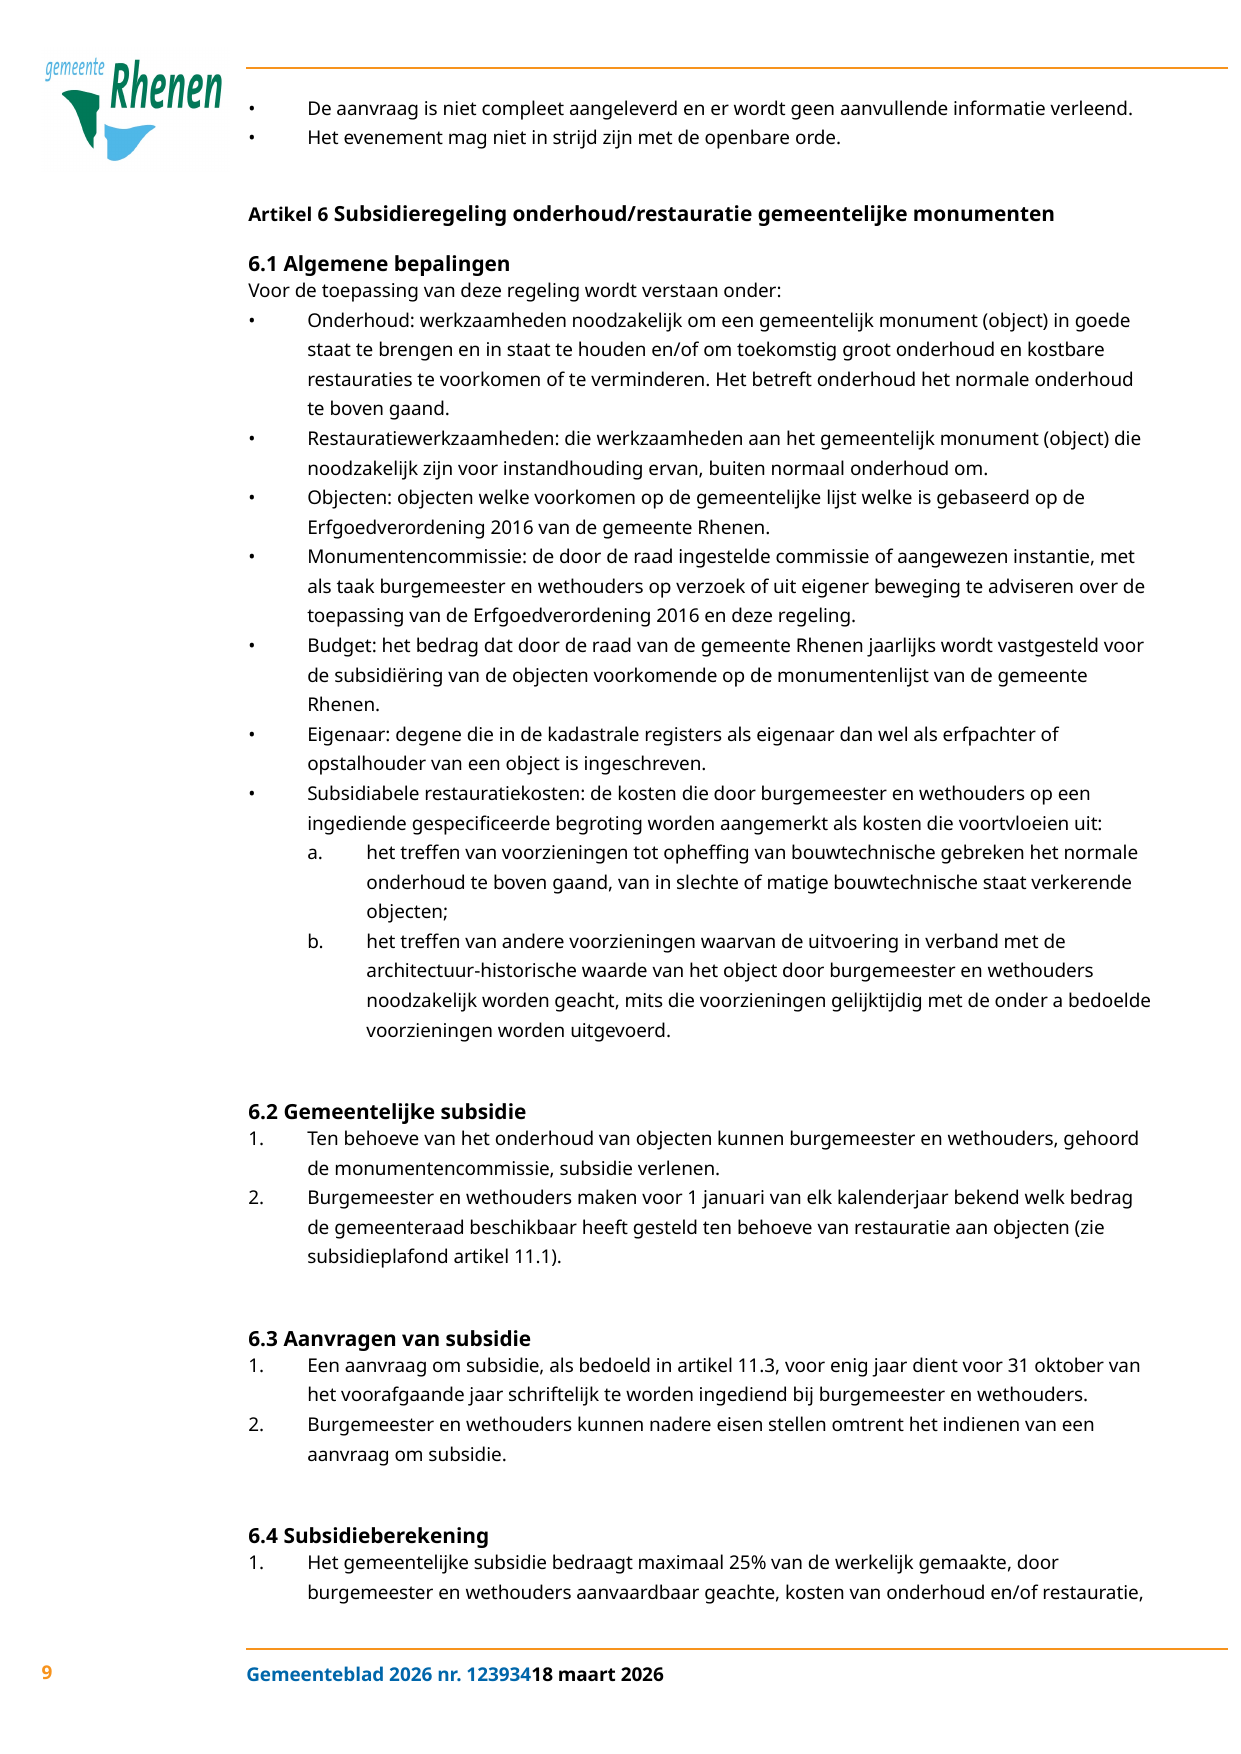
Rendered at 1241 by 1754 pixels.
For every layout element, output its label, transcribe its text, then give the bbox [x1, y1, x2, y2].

text Artikel 6 Subsidieregeling onderhoud/restauratie gemeentelijke monumenten [248, 199, 1152, 228]
list het treffen van voorzieningen tot opheffing van bouwtechnische gebreken het normale onderhoud te boven gaand, van in slechte of matige bouwtechnische staat verkerende objecten; [307, 839, 1152, 924]
list Een aanvraag om subsidie, als bedoeld in artikel 11.3, voor enig jaar dient voor 31 oktober van het voorafgaande jaar schriftelijk te worden ingediend bij burgemeester en wethouders. [248, 1352, 1152, 1407]
text 6.4 Subsidieberekening [248, 1521, 1152, 1549]
text 6.1 Algemene bepalingen [248, 249, 1152, 277]
text 6.2 Gemeentelijke subsidie [248, 1097, 1152, 1125]
list Het gemeentelijke subsidie bedraagt maximaal 25% van de werkelijk gemaakte, door burgemeester en wethouders aanvaardbaar geachte, kosten van onderhoud en/of restauratie, [248, 1549, 1152, 1604]
text Voor de toepassing van deze regeling wordt verstaan onder: [248, 277, 1152, 303]
list Het evenement mag niet in strijd zijn met de openbare orde. [248, 124, 1152, 150]
list het treffen van andere voorzieningen waarvan de uitvoering in verband met de architectuur-historische waarde van het object door burgemeester en wethouders noodzakelijk worden geacht, mits die voorzieningen gelijktijdig met de onder a bedoelde voorzieningen worden uitgevoerd. [307, 928, 1152, 1043]
list Burgemeester en wethouders kunnen nadere eisen stellen omtrent het indienen van een aanvraag om subsidie. [248, 1411, 1152, 1467]
list Objecten: objecten welke voorkomen op de gemeentelijke lijst welke is gebaseerd op de Erfgoedverordening 2016 van de gemeente Rhenen. [248, 484, 1152, 540]
list Subsidiabele restauratiekosten: de kosten die door burgemeester en wethouders op een ingediende gespecificeerde begroting worden aangemerkt als kosten die voortvloeien uit: [248, 780, 1152, 836]
list Burgemeester en wethouders maken voor 1 januari van elk kalenderjaar bekend welk bedrag de gemeenteraad beschikbaar heeft gesteld ten behoeve van restauratie aan objecten (zie subsidieplafond artikel 11.1). [248, 1184, 1152, 1269]
list Restauratiewerkzaamheden: die werkzaamheden aan het gemeentelijk monument (object) die noodzakelijk zijn voor instandhouding ervan, buiten normaal onderhoud om. [248, 425, 1152, 481]
list De aanvraag is niet compleet aangeleverd en er wordt geen aanvullende informatie verleend. [248, 95, 1152, 121]
list Eigenaar: degene die in de kadastrale registers als eigenaar dan wel als erfpachter of opstalhouder van een object is ingeschreven. [248, 721, 1152, 776]
list Ten behoeve van het onderhoud van objecten kunnen burgemeester en wethouders, gehoord de monumentencommissie, subsidie verlenen. [248, 1125, 1152, 1181]
list Onderhoud: werkzaamheden noodzakelijk om een gemeentelijk monument (object) in goede staat te brengen en in staat te houden en/of om toekomstig groot onderhoud en kostbare restauraties te voorkomen of te verminderen. Het betreft onderhoud het normale onderhoud te boven gaand. [248, 307, 1152, 421]
list Monumentencommissie: de door de raad ingestelde commissie of aangewezen instantie, met als taak burgemeester en wethouders op verzoek of uit eigener beweging te adviseren over de toepassing van de Erfgoedverordening 2016 en deze regeling. [248, 543, 1152, 628]
picture [41, 47, 231, 172]
text 6.3 Aanvragen van subsidie [248, 1324, 1152, 1352]
list Budget: het bedrag dat door de raad van de gemeente Rhenen jaarlijks wordt vastgesteld voor de subsidiëring van de objecten voorkomende op de monumentenlijst van de gemeente Rhenen. [248, 632, 1152, 717]
